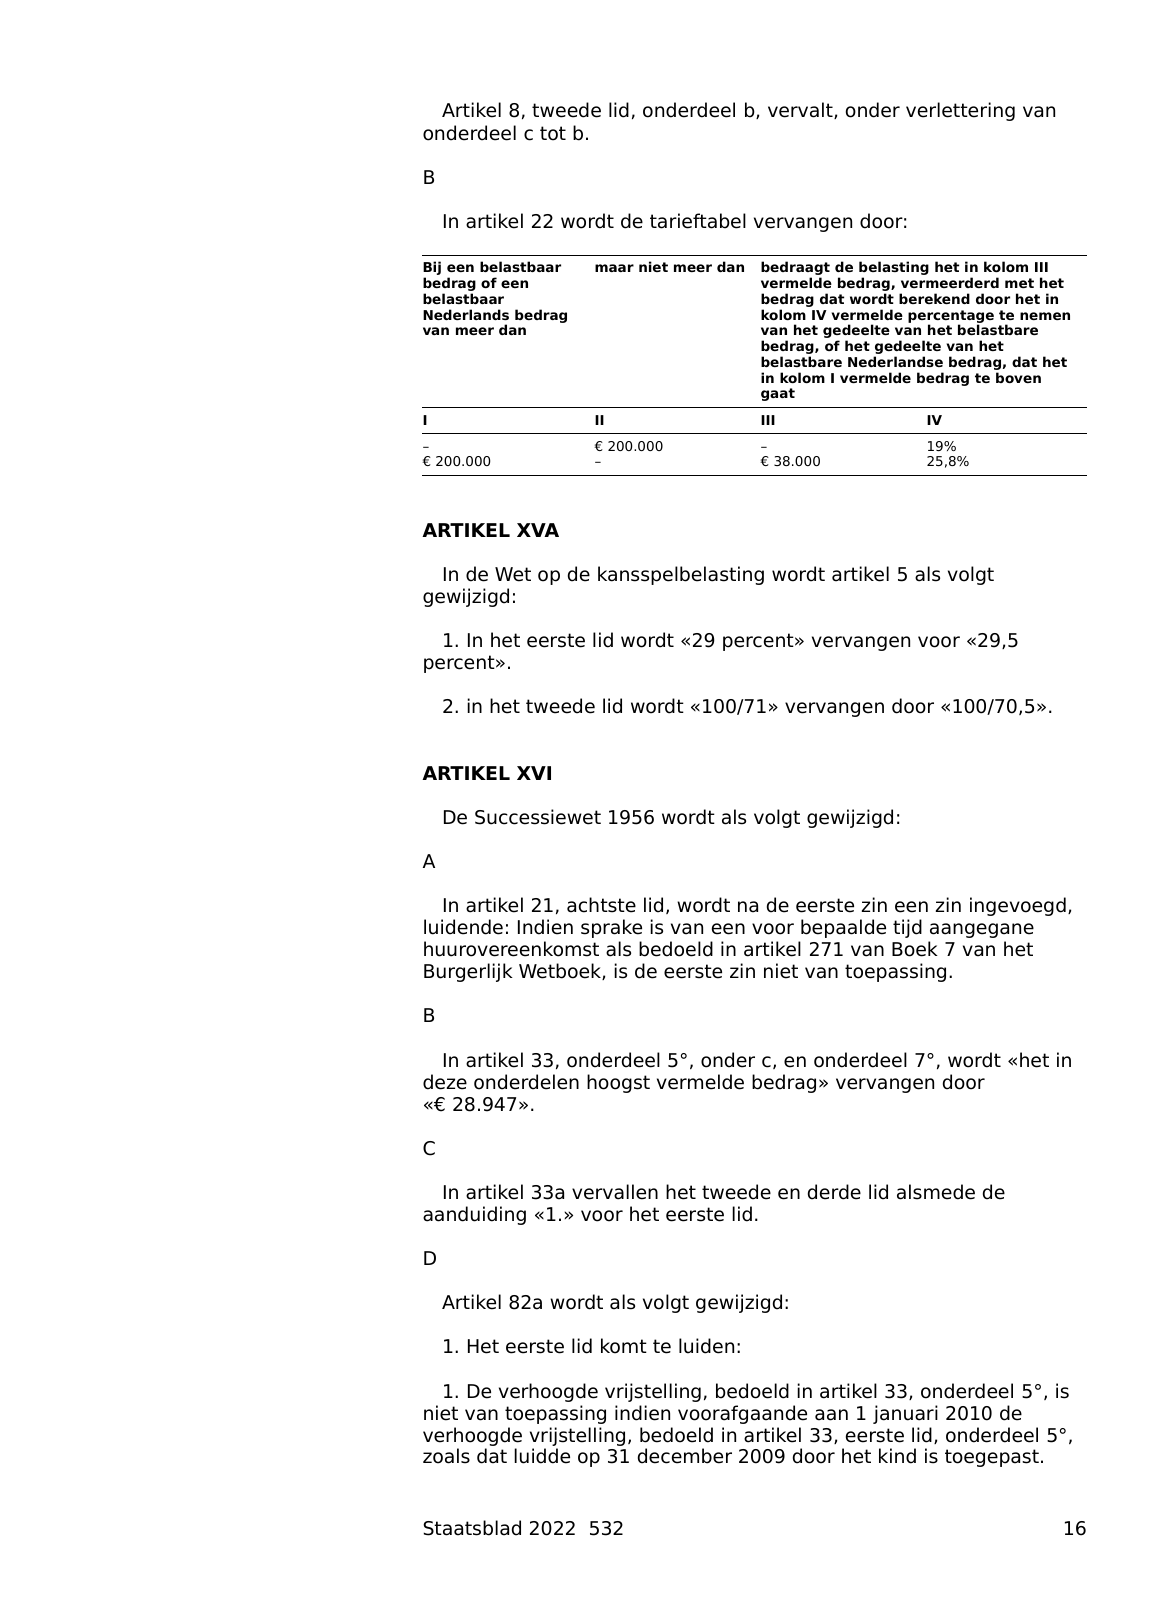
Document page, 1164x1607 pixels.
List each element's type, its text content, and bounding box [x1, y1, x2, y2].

table_cell 19% [921, 434, 1087, 454]
text In artikel 21, achtste lid, wordt na de eerste zin een zin ingevoegd, luidende: Indien sprake is van een voor bepaalde tijd aangegane huurovereenkomst als bedoeld in artikel 271 van Boek 7 van het Burgerlijk Wetboek, is de eerste zin niet van toepassing. [422, 895, 1087, 983]
text 1. In het eerste lid wordt «29 percent» vervangen voor «29,5 percent». [422, 630, 1087, 674]
table_cell III [754, 408, 921, 433]
table_cell II [588, 408, 754, 433]
subtitle ARTIKEL XVI [422, 763, 1087, 785]
table_cell € 38.000 [754, 454, 921, 474]
table_cell € 200.000 [422, 454, 588, 474]
table_cell I [422, 408, 588, 433]
text In artikel 33, onderdeel 5°, onder c, en onderdeel 7°, wordt «het in deze onderdelen hoogst vermelde bedrag» vervangen door «€ 28.947». [422, 1049, 1087, 1116]
text 1. Het eerste lid komt te luiden: [422, 1336, 1087, 1358]
table_header bedraagt de belasting het in kolom III vermelde bedrag, vermeerderd met het bedrag dat wordt berekend door het in kolom IV vermelde percentage te nemen van het gedeelte van het belastbare bedrag, of het gedeelte van het belastbare Nederlandse bedrag, dat het in kolom I vermelde bedrag te boven gaat [754, 256, 1087, 407]
text 1. De verhoogde vrijstelling, bedoeld in artikel 33, onderdeel 5°, is niet van toepassing indien voorafgaande aan 1 januari 2010 de verhoogde vrijstelling, bedoeld in artikel 33, eerste lid, onderdeel 5°, zoals dat luidde op 31 december 2009 door het kind is toegepast. [422, 1381, 1087, 1468]
text D [422, 1248, 1087, 1270]
subtitle ARTIKEL XVA [422, 520, 1087, 542]
table_cell – [588, 454, 754, 474]
text In de Wet op de kansspelbelasting wordt artikel 5 als volgt gewijzigd: [422, 564, 1087, 608]
text In artikel 33a vervallen het tweede en derde lid alsmede de aanduiding «1.» voor het eerste lid. [422, 1182, 1087, 1226]
table_header maar niet meer dan [588, 256, 754, 407]
table_cell IV [921, 408, 1087, 433]
text B [422, 167, 1087, 188]
table_cell – [422, 434, 588, 454]
text 2. in het tweede lid wordt «100/71» vervangen door «100/70,5». [422, 696, 1087, 718]
table_cell – [754, 434, 921, 454]
text De Successiewet 1956 wordt als volgt gewijzigd: [422, 807, 1087, 829]
text C [422, 1138, 1087, 1160]
text Artikel 82a wordt als volgt gewijzigd: [422, 1292, 1087, 1314]
table_cell 25,8% [921, 454, 1087, 474]
text A [422, 851, 1087, 873]
text In artikel 22 wordt de tarieftabel vervangen door: [422, 211, 1087, 233]
table_header Bij een belastbaar bedrag of een belastbaar Nederlands bedrag van meer dan [422, 256, 588, 407]
table_cell € 200.000 [588, 434, 754, 454]
text B [422, 1005, 1087, 1027]
text Artikel 8, tweede lid, onderdeel b, vervalt, onder verlettering van onderdeel c tot b. [422, 100, 1087, 144]
